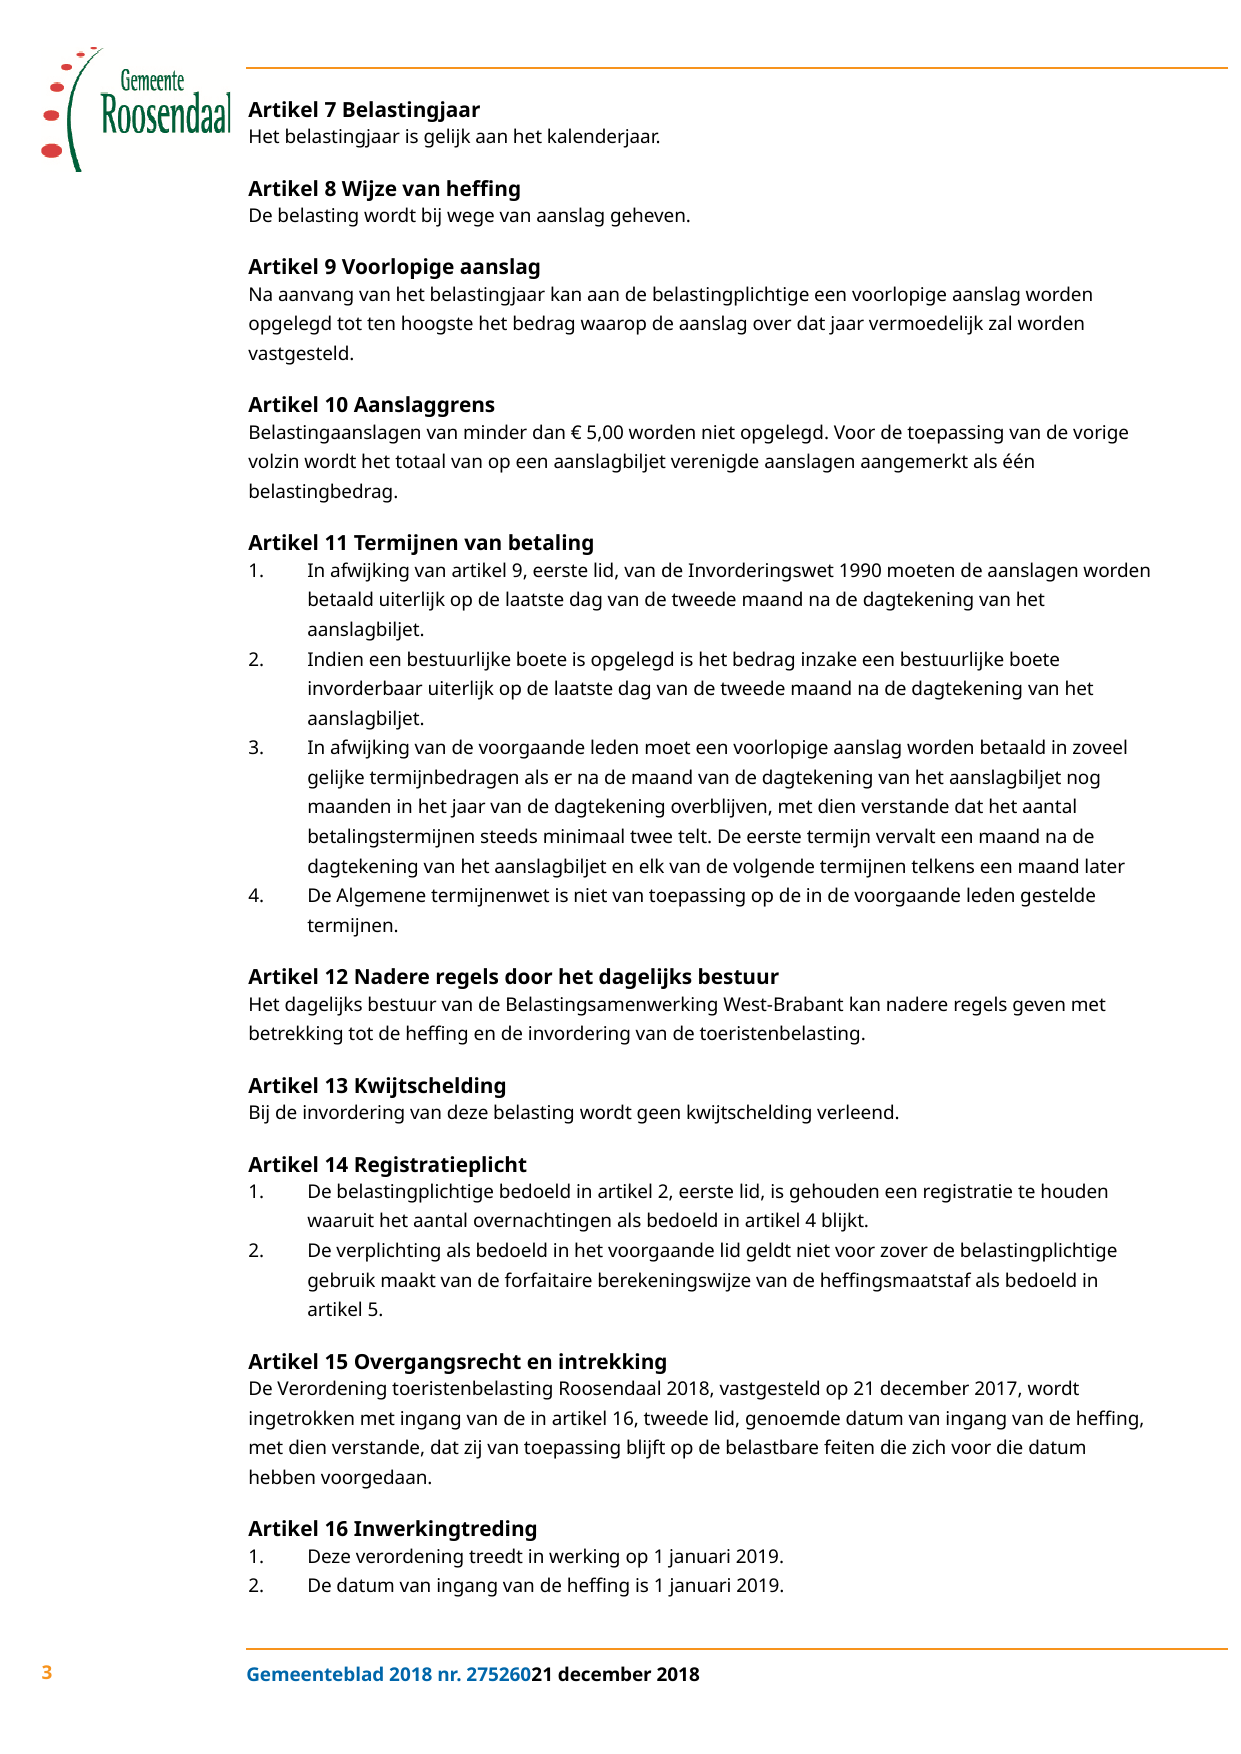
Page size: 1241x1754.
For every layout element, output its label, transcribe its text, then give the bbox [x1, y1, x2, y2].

text Het belastingjaar is gelijk aan het kalenderjaar. [248, 123, 1152, 149]
list De Algemene termijnenwet is niet van toepassing op de in de voorgaande leden gestelde termijnen. [248, 882, 1152, 938]
list In afwijking van artikel 9, eerste lid, van de Invorderingswet 1990 moeten de aanslagen worden betaald uiterlijk op de laatste dag van de tweede maand na de dagtekening van het aanslagbiljet. [248, 557, 1152, 642]
text Artikel 8 Wijze van heffing [248, 174, 1152, 202]
text De Verordening toeristenbelasting Roosendaal 2018, vastgesteld op 21 december 2017, wordt ingetrokken met ingang van de in artikel 16, tweede lid, genoemde datum van ingang van de heffing, met dien verstande, dat zij van toepassing blijft op de belastbare feiten die zich voor die datum hebben voorgedaan. [248, 1375, 1152, 1490]
text Artikel 16 Inwerkingtreding [248, 1514, 1152, 1543]
text Artikel 9 Voorlopige aanslag [248, 252, 1152, 281]
text Belastingaanslagen van minder dan € 5,00 worden niet opgelegd. Voor de toepassing van de vorige volzin wordt het totaal van op een aanslagbiljet verenigde aanslagen aangemerkt als één belastingbedrag. [248, 419, 1152, 504]
text Na aanvang van het belastingjaar kan aan de belastingplichtige een voorlopige aanslag worden opgelegd tot ten hoogste het bedrag waarop de aanslag over dat jaar vermoedelijk zal worden vastgesteld. [248, 281, 1152, 366]
text Artikel 15 Overgangsrecht en intrekking [248, 1347, 1152, 1375]
text Artikel 11 Termijnen van betaling [248, 528, 1152, 557]
list In afwijking van de voorgaande leden moet een voorlopige aanslag worden betaald in zoveel gelijke termijnbedragen als er na de maand van de dagtekening van het aanslagbiljet nog maanden in het jaar van de dagtekening overblijven, met dien verstande dat het aantal betalingstermijnen steeds minimaal twee telt. De eerste termijn vervalt een maand na de dagtekening van het aanslagbiljet en elk van de volgende termijnen telkens een maand later [248, 734, 1152, 878]
list Indien een bestuurlijke boete is opgelegd is het bedrag inzake een bestuurlijke boete invorderbaar uiterlijk op de laatste dag van de tweede maand na de dagtekening van het aanslagbiljet. [248, 646, 1152, 731]
list Deze verordening treedt in werking op 1 januari 2019. [248, 1543, 1152, 1569]
list De belastingplichtige bedoeld in artikel 2, eerste lid, is gehouden een registratie te houden waaruit het aantal overnachtingen als bedoeld in artikel 4 blijkt. [248, 1178, 1152, 1233]
text Artikel 14 Registratieplicht [248, 1150, 1152, 1178]
text Bij de invordering van deze belasting wordt geen kwijtschelding verleend. [248, 1099, 1152, 1125]
list De datum van ingang van de heffing is 1 januari 2019. [248, 1572, 1152, 1598]
list De verplichting als bedoeld in het voorgaande lid geldt niet voor zover de belastingplichtige gebruik maakt van de forfaitaire berekeningswijze van de heffingsmaatstaf als bedoeld in artikel 5. [248, 1237, 1152, 1322]
text Artikel 10 Aanslaggrens [248, 391, 1152, 419]
text De belasting wordt bij wege van aanslag geheven. [248, 202, 1152, 228]
text Artikel 7 Belastingjaar [248, 95, 1152, 123]
picture [41, 47, 231, 172]
text Artikel 12 Nadere regels door het dagelijks bestuur [248, 962, 1152, 991]
text Artikel 13 Kwijtschelding [248, 1071, 1152, 1099]
text Het dagelijks bestuur van de Belastingsamenwerking West-Brabant kan nadere regels geven met betrekking tot de heffing en de invordering van de toeristenbelasting. [248, 991, 1152, 1046]
